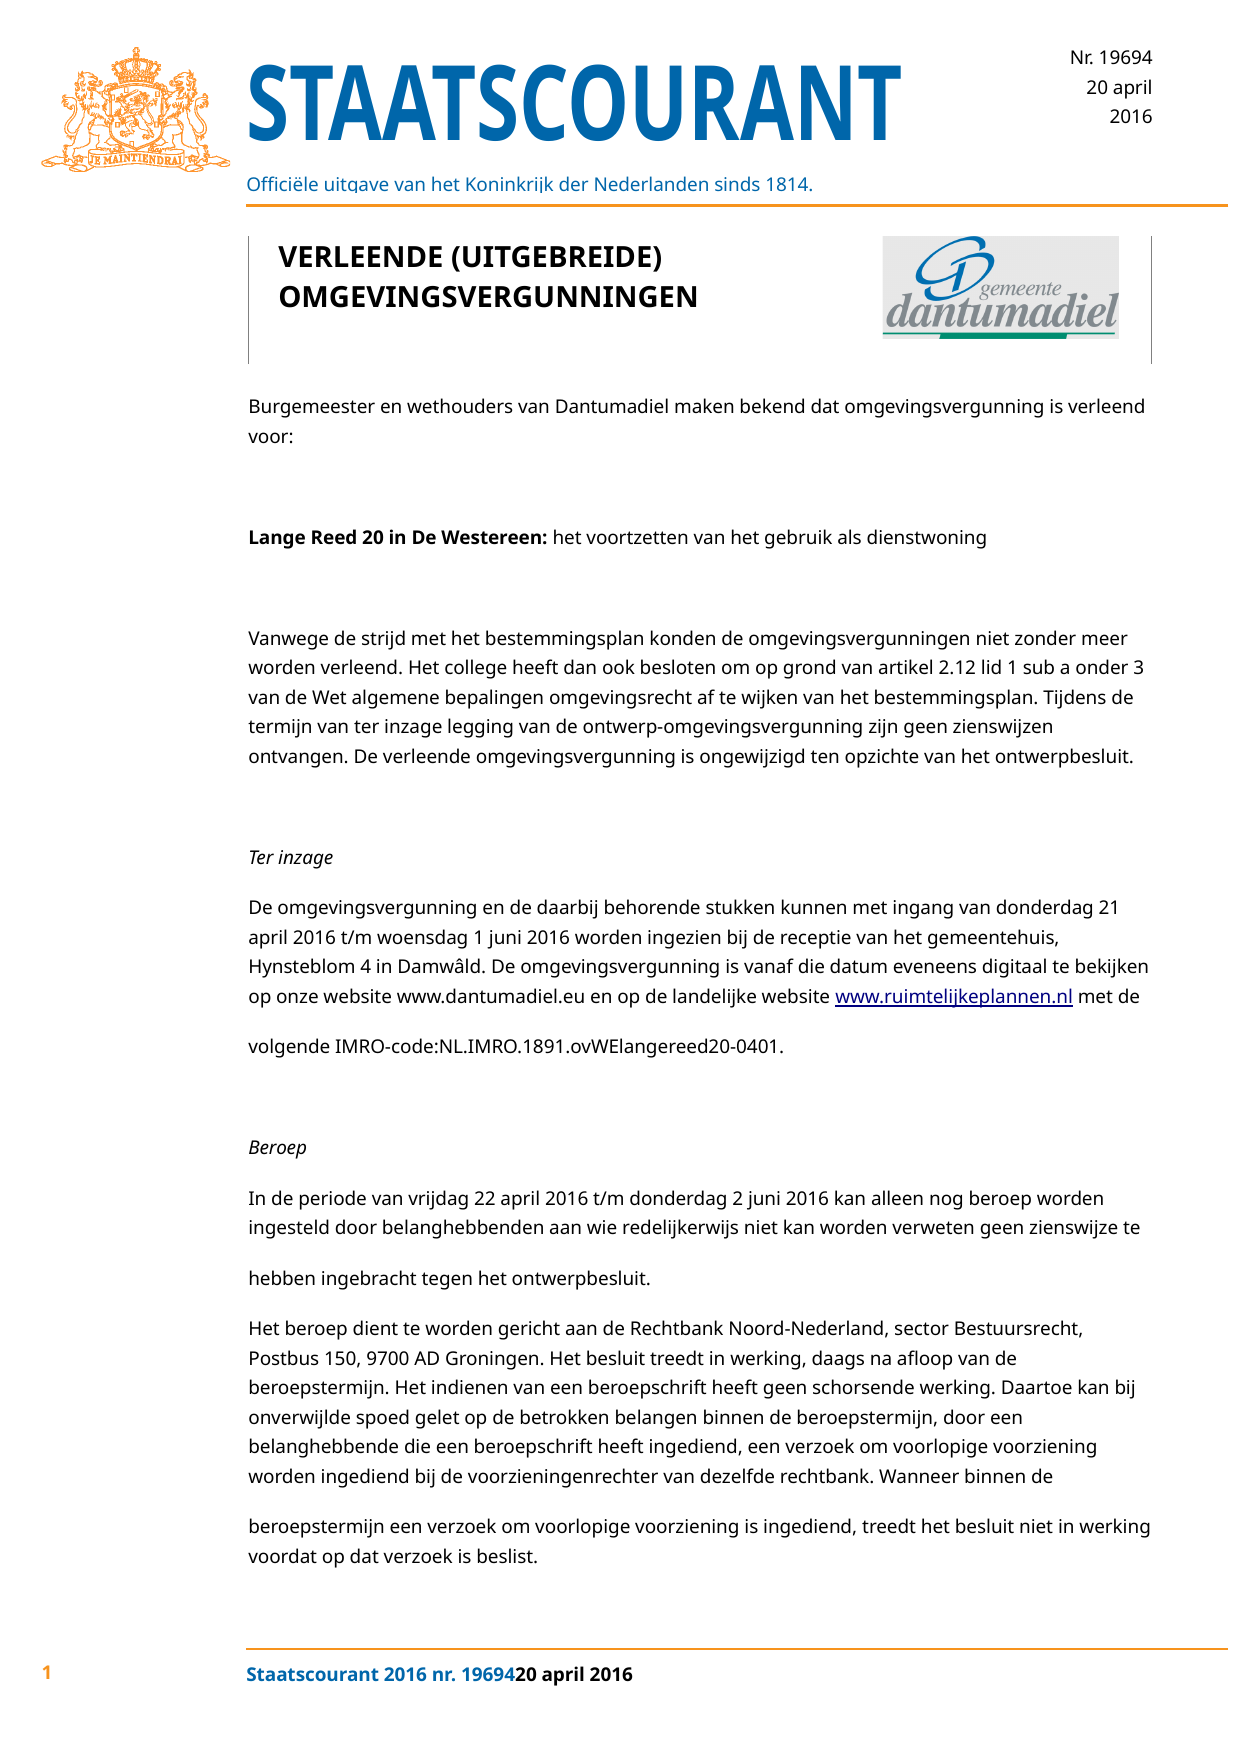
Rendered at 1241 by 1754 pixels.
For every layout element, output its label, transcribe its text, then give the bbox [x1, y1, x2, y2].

text De omgevingsvergunning en de daarbij behorende stukken kunnen met ingang van donderdag 21 april 2016 t/m woensdag 1 juni 2016 worden ingezien bij de receptie van het gemeentehuis, Hynsteblom 4 in Damwâld. De omgevingsvergunning is vanaf die datum eveneens digitaal te bekijken op onze website www.dantumadiel.eu en op de landelijke website www.ruimtelijkeplannen.nl met de [248, 894, 1152, 1009]
table_header [850, 236, 882, 338]
text Vanwege de strijd met het bestemmingsplan konden de omgevingsvergunningen niet zonder meer worden verleend. Het college heeft dan ook besloten om op grond van artikel 2.12 lid 1 sub a onder 3 van de Wet algemene bepalingen omgevingsrecht af te wijken van het bestemmingsplan. Tijdens de termijn van ter inzage legging van de ontwerp-omgevingsvergunning zijn geen zienswijzen ontvangen. De verleende omgevingsvergunning is ongewijzigd ten opzichte van het ontwerpbesluit. [248, 625, 1152, 769]
table_header [850, 339, 1151, 364]
text Ter inzage [248, 844, 1152, 870]
text Lange Reed 20 in De Westereen: het voortzetten van het gebruik als dienstwoning [248, 524, 1152, 550]
text Burgemeester en wethouders van Dantumadiel maken bekend dat omgevingsvergunning is verleend voor: [248, 394, 1152, 449]
table_header [1119, 236, 1151, 338]
table_header VERLEENDE (UITGEBREIDE) OMGEVINGSVERGUNNINGEN [249, 236, 850, 364]
text Het beroep dient te worden gericht aan de Rechtbank Noord-Nederland, sector Bestuursrecht, Postbus 150, 9700 AD Groningen. Het besluit treedt in werking, daags na afloop van de beroepstermijn. Het indienen van een beroepschrift heeft geen schorsende werking. Daartoe kan bij onverwijlde spoed gelet op de betrokken belangen binnen de beroepstermijn, door een belanghebbende die een beroepschrift heeft ingediend, een verzoek om voorlopige voorziening worden ingediend bij de voorzieningenrechter van dezelfde rechtbank. Wanneer binnen de [248, 1315, 1152, 1489]
text Beroep [248, 1134, 1152, 1160]
picture [41, 47, 231, 172]
text beroepstermijn een verzoek om voorlopige voorziening is ingediend, treedt het besluit niet in werking voordat op dat verzoek is beslist. [248, 1514, 1152, 1569]
picture [882, 236, 1119, 339]
text hebben ingebracht tegen het ontwerpbesluit. [248, 1265, 1152, 1291]
text In de periode van vrijdag 22 april 2016 t/m donderdag 2 juni 2016 kan alleen nog beroep worden ingesteld door belanghebbenden aan wie redelijkerwijs niet kan worden verweten geen zienswijze te [248, 1185, 1152, 1240]
text volgende IMRO-code:NL.IMRO.1891.ovWElangereed20-0401. [248, 1034, 1152, 1059]
